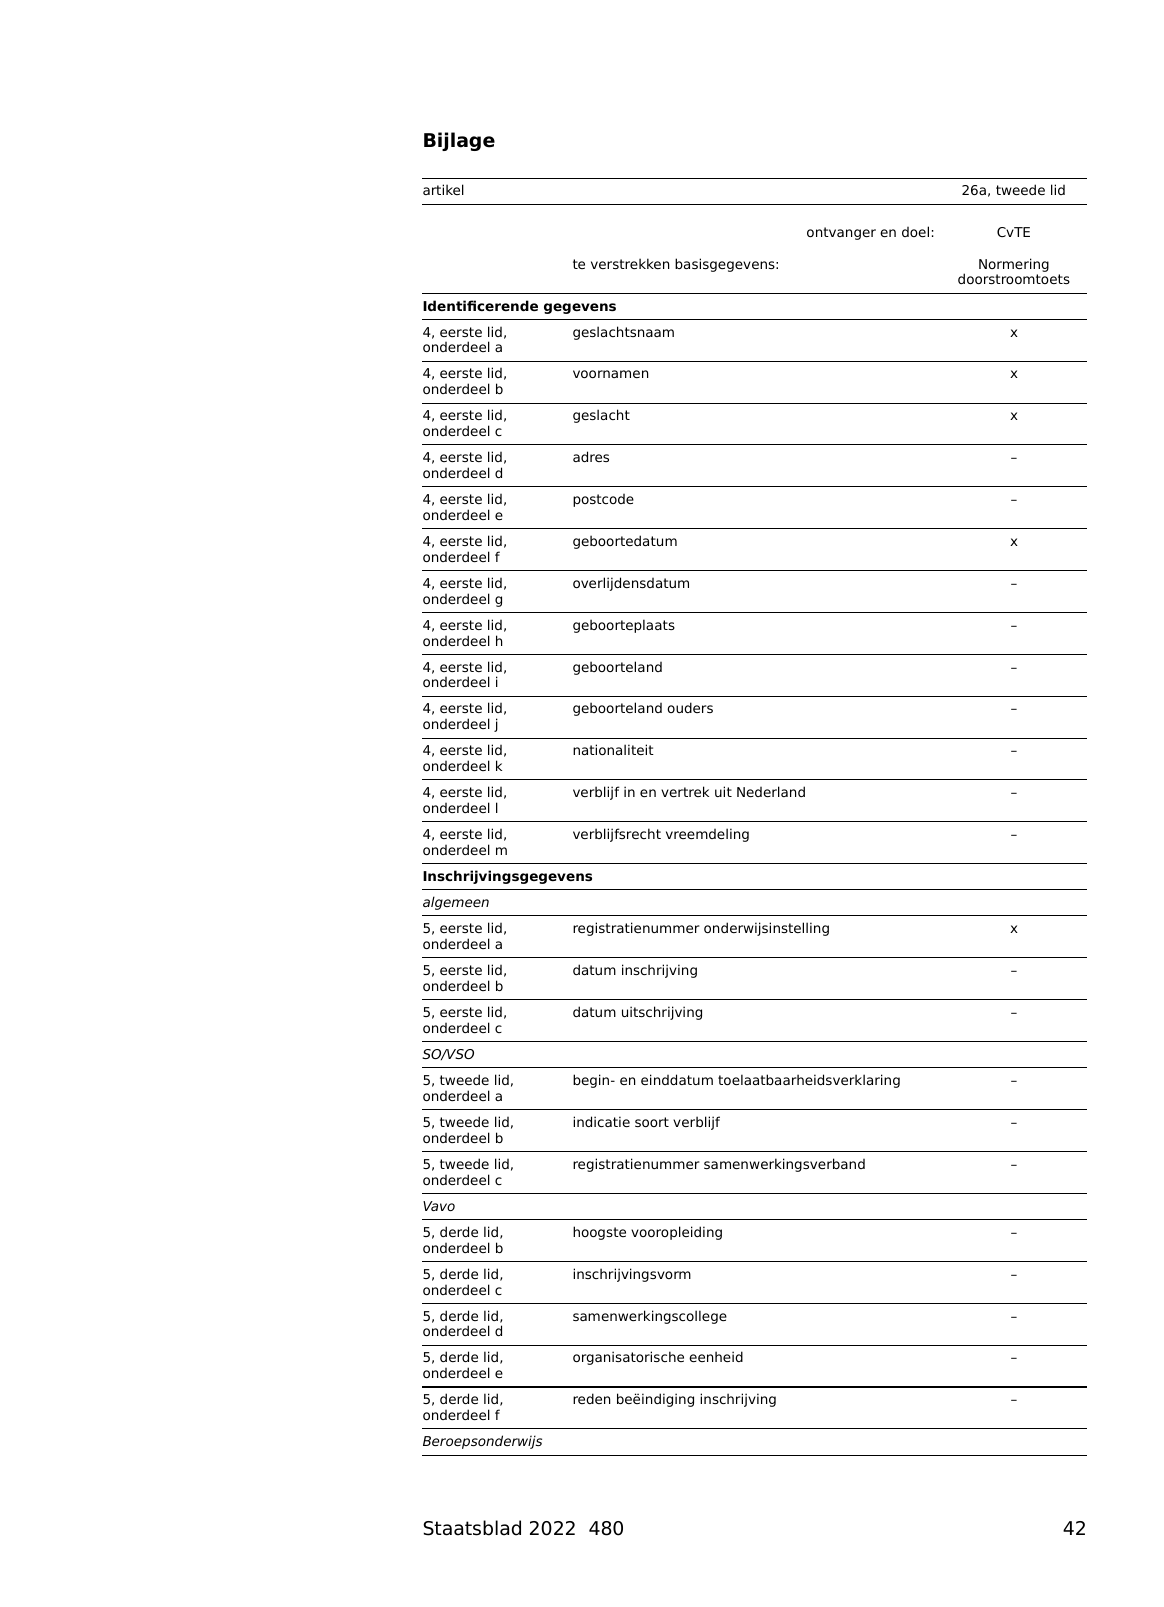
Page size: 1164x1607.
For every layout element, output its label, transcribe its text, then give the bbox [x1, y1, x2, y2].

table_cell [422, 256, 566, 293]
table_cell postcode [566, 487, 941, 528]
table_cell geslacht [566, 404, 941, 444]
table_cell nationaliteit [566, 739, 941, 779]
table_cell [941, 890, 1087, 915]
table_cell – [941, 613, 1087, 654]
table_cell x [941, 529, 1087, 570]
table_cell – [941, 1262, 1087, 1303]
table_cell SO/VSO [422, 1042, 941, 1067]
table_cell verblijfsrecht vreemdeling [566, 822, 941, 863]
table_cell Vavo [422, 1194, 941, 1219]
table_cell CvTE [941, 225, 1087, 241]
table_cell [941, 1042, 1087, 1067]
table_cell 4, eerste lid, onderdeel e [422, 487, 566, 528]
table_cell – [941, 958, 1087, 999]
table_cell – [941, 1152, 1087, 1193]
table_cell 5, derde lid, onderdeel e [422, 1346, 566, 1386]
table_cell 5, tweede lid, onderdeel c [422, 1152, 566, 1193]
table_cell 5, eerste lid, onderdeel c [422, 1000, 566, 1041]
table_cell 4, eerste lid, onderdeel l [422, 780, 566, 821]
table_cell geslachtsnaam [566, 320, 941, 361]
table_cell geboorteland [566, 655, 941, 696]
table_cell inschrijvingsvorm [566, 1262, 941, 1303]
table_cell samenwerkingscollege [566, 1304, 941, 1344]
table_cell [941, 294, 1087, 319]
table_cell [941, 241, 1087, 256]
table_cell 5, eerste lid, onderdeel b [422, 958, 566, 999]
table_cell 5, derde lid, onderdeel b [422, 1220, 566, 1261]
table_cell 5, derde lid, onderdeel f [422, 1388, 566, 1428]
table_cell registratienummer samenwerkingsverband [566, 1152, 941, 1193]
table_cell 4, eerste lid, onderdeel k [422, 739, 566, 779]
table_cell [941, 1194, 1087, 1219]
table_cell x [941, 362, 1087, 402]
table_cell overlijdensdatum [566, 571, 941, 612]
table_cell organisatorische eenheid [566, 1346, 941, 1386]
table_cell [941, 1429, 1087, 1454]
table_cell – [941, 571, 1087, 612]
table_cell – [941, 445, 1087, 486]
table_cell 4, eerste lid, onderdeel c [422, 404, 566, 444]
table_cell 4, eerste lid, onderdeel j [422, 697, 566, 737]
table_cell registratienummer onderwijsinstelling [566, 916, 941, 957]
table_cell 4, eerste lid, onderdeel m [422, 822, 566, 863]
table_cell 5, tweede lid, onderdeel b [422, 1110, 566, 1151]
table_cell datum inschrijving [566, 958, 941, 999]
table_cell geboorteplaats [566, 613, 941, 654]
table_cell [422, 205, 566, 225]
table_cell – [941, 1110, 1087, 1151]
table_cell ontvanger en doel: [566, 225, 941, 241]
table_cell [566, 205, 941, 225]
table_cell hoogste vooropleiding [566, 1220, 941, 1261]
table_cell algemeen [422, 890, 941, 915]
table_cell [941, 864, 1087, 889]
subtitle Bijlage [422, 130, 1087, 152]
table_cell – [941, 1000, 1087, 1041]
table_cell – [941, 487, 1087, 528]
table_cell 5, derde lid, onderdeel d [422, 1304, 566, 1344]
table_cell 4, eerste lid, onderdeel h [422, 613, 566, 654]
table_cell [422, 241, 566, 256]
table_cell – [941, 1346, 1087, 1386]
table_cell te verstrekken basisgegevens: [566, 256, 941, 293]
table_cell 5, derde lid, onderdeel c [422, 1262, 566, 1303]
table_cell verblijf in en vertrek uit Nederland [566, 780, 941, 821]
table_cell 4, eerste lid, onderdeel g [422, 571, 566, 612]
table_cell Inschrijvingsgegevens [422, 864, 941, 889]
table_cell – [941, 1304, 1087, 1344]
table_cell – [941, 1388, 1087, 1428]
table_cell geboortedatum [566, 529, 941, 570]
table_cell geboorteland ouders [566, 697, 941, 737]
table_cell – [941, 697, 1087, 737]
table_cell x [941, 916, 1087, 957]
table_cell Normering doorstroomtoets [941, 256, 1087, 293]
table_cell x [941, 404, 1087, 444]
table_cell indicatie soort verblijf [566, 1110, 941, 1151]
table_cell – [941, 822, 1087, 863]
table_cell begin- en einddatum toelaatbaarheidsverklaring [566, 1068, 941, 1109]
table_cell 5, tweede lid, onderdeel a [422, 1068, 566, 1109]
table_header artikel [422, 179, 566, 203]
table_cell Beroepsonderwijs [422, 1429, 941, 1454]
table_cell [941, 205, 1087, 225]
table_header 26a, tweede lid [941, 179, 1087, 203]
table_cell 4, eerste lid, onderdeel i [422, 655, 566, 696]
table_header [566, 179, 941, 203]
table_cell – [941, 1068, 1087, 1109]
table_cell – [941, 739, 1087, 779]
table_cell x [941, 320, 1087, 361]
table_cell adres [566, 445, 941, 486]
table_cell 4, eerste lid, onderdeel b [422, 362, 566, 402]
table_cell [566, 241, 941, 256]
table_cell 4, eerste lid, onderdeel d [422, 445, 566, 486]
table_cell – [941, 780, 1087, 821]
table_cell – [941, 655, 1087, 696]
table_cell – [941, 1220, 1087, 1261]
table_cell reden beëindiging inschrijving [566, 1388, 941, 1428]
table_cell 5, eerste lid, onderdeel a [422, 916, 566, 957]
table_cell voornamen [566, 362, 941, 402]
table_cell datum uitschrijving [566, 1000, 941, 1041]
table_cell [422, 225, 566, 241]
table_cell 4, eerste lid, onderdeel f [422, 529, 566, 570]
table_cell 4, eerste lid, onderdeel a [422, 320, 566, 361]
table_cell Identificerende gegevens [422, 294, 941, 319]
